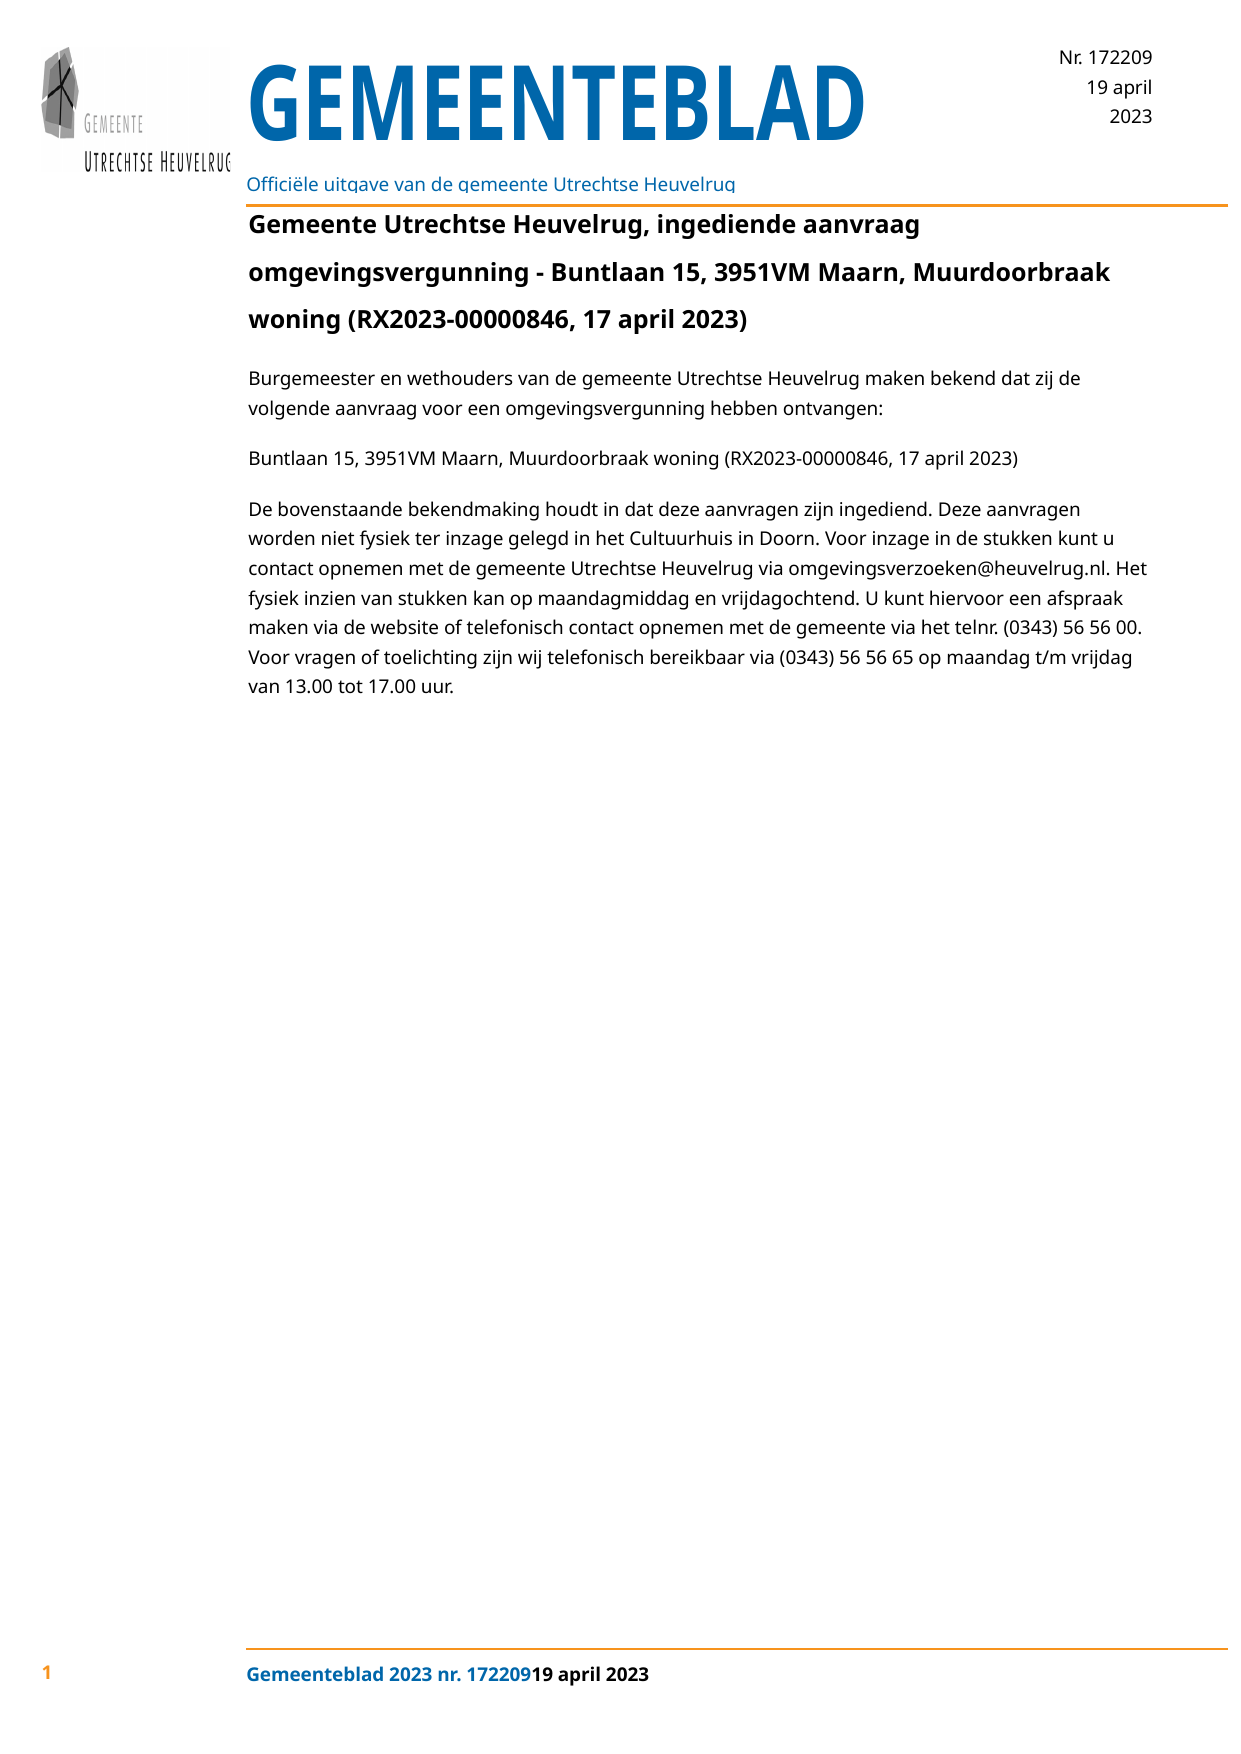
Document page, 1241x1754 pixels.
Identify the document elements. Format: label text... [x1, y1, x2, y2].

text De bovenstaande bekendmaking houdt in dat deze aanvragen zijn ingediend. Deze aanvragen worden niet fysiek ter inzage gelegd in het Cultuurhuis in Doorn. Voor inzage in de stukken kunt u contact opnemen met de gemeente Utrechtse Heuvelrug via omgevingsverzoeken@heuvelrug.nl. Het fysiek inzien van stukken kan op maandagmiddag en vrijdagochtend. U kunt hiervoor een afspraak maken via de website of telefonisch contact opnemen met de gemeente via het telnr. (0343) 56 56 00. Voor vragen of toelichting zijn wij telefonisch bereikbaar via (0343) 56 56 65 op maandag t/m vrijdag van 13.00 tot 17.00 uur. [248, 496, 1152, 699]
picture [41, 47, 231, 172]
text Buntlaan 15, 3951VM Maarn, Muurdoorbraak woning (RX2023-00000846, 17 april 2023) [248, 446, 1152, 471]
text Gemeente Utrechtse Heuvelrug, ingediende aanvraag omgevingsvergunning - Buntlaan 15, 3951VM Maarn, Muurdoorbraak woning (RX2023-00000846, 17 april 2023) [248, 207, 1152, 336]
text Burgemeester en wethouders van de gemeente Utrechtse Heuvelrug maken bekend dat zij de volgende aanvraag voor een omgevingsvergunning hebben ontvangen: [248, 366, 1152, 421]
